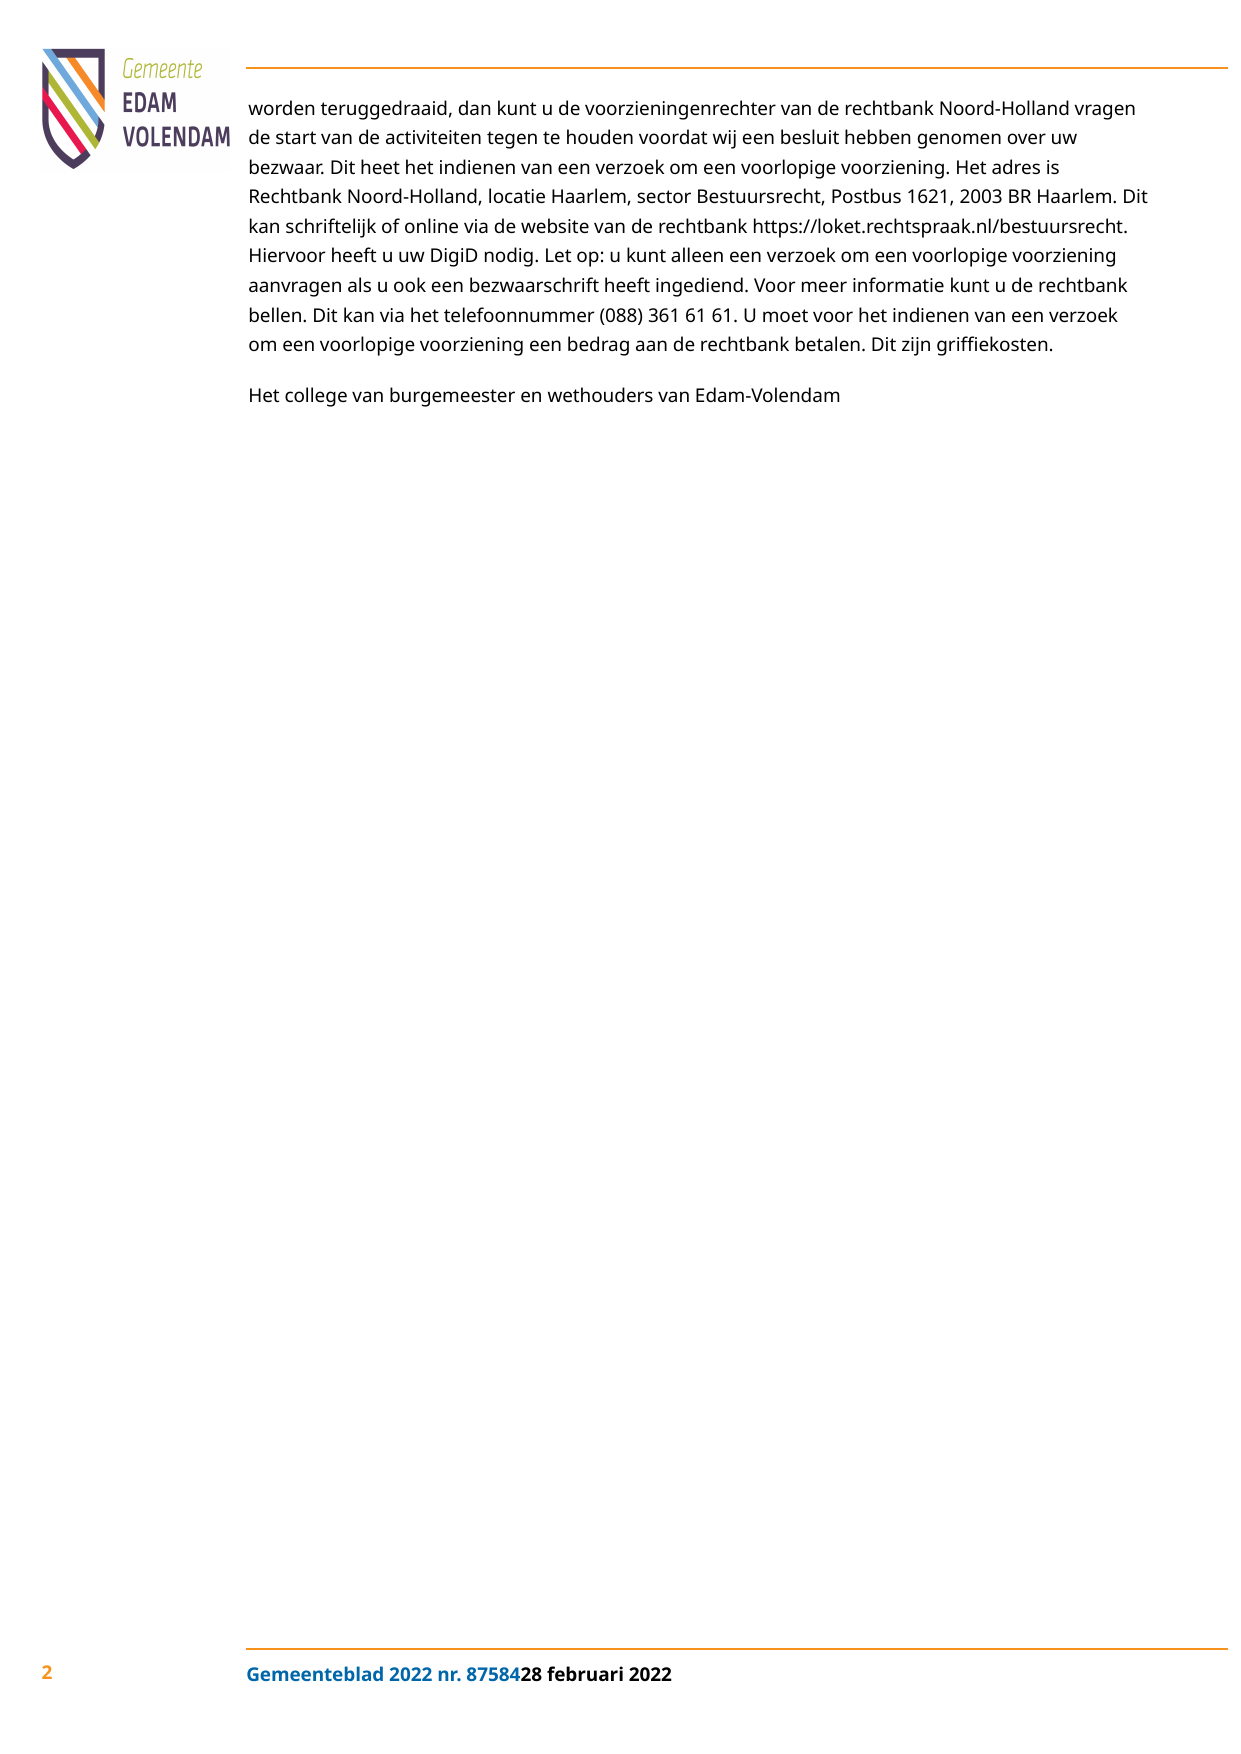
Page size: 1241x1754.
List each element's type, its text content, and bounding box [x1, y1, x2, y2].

picture [41, 47, 231, 172]
text Het college van burgemeester en wethouders van Edam-Volendam [248, 382, 1152, 408]
text worden teruggedraaid, dan kunt u de voorzieningenrechter van de rechtbank Noord-Holland vragen de start van de activiteiten tegen te houden voordat wij een besluit hebben genomen over uw bezwaar. Dit heet het indienen van een verzoek om een voorlopige voorziening. Het adres is Rechtbank Noord-Holland, locatie Haarlem, sector Bestuursrecht, Postbus 1621, 2003 BR Haarlem. Dit kan schriftelijk of online via de website van de rechtbank https://loket.rechtspraak.nl/bestuursrecht. Hiervoor heeft u uw DigiD nodig. Let op: u kunt alleen een verzoek om een voorlopige voorziening aanvragen als u ook een bezwaarschrift heeft ingediend. Voor meer informatie kunt u de rechtbank bellen. Dit kan via het telefoonnummer (088) 361 61 61. U moet voor het indienen van een verzoek om een voorlopige voorziening een bedrag aan de rechtbank betalen. Dit zijn griffiekosten. [248, 95, 1152, 357]
